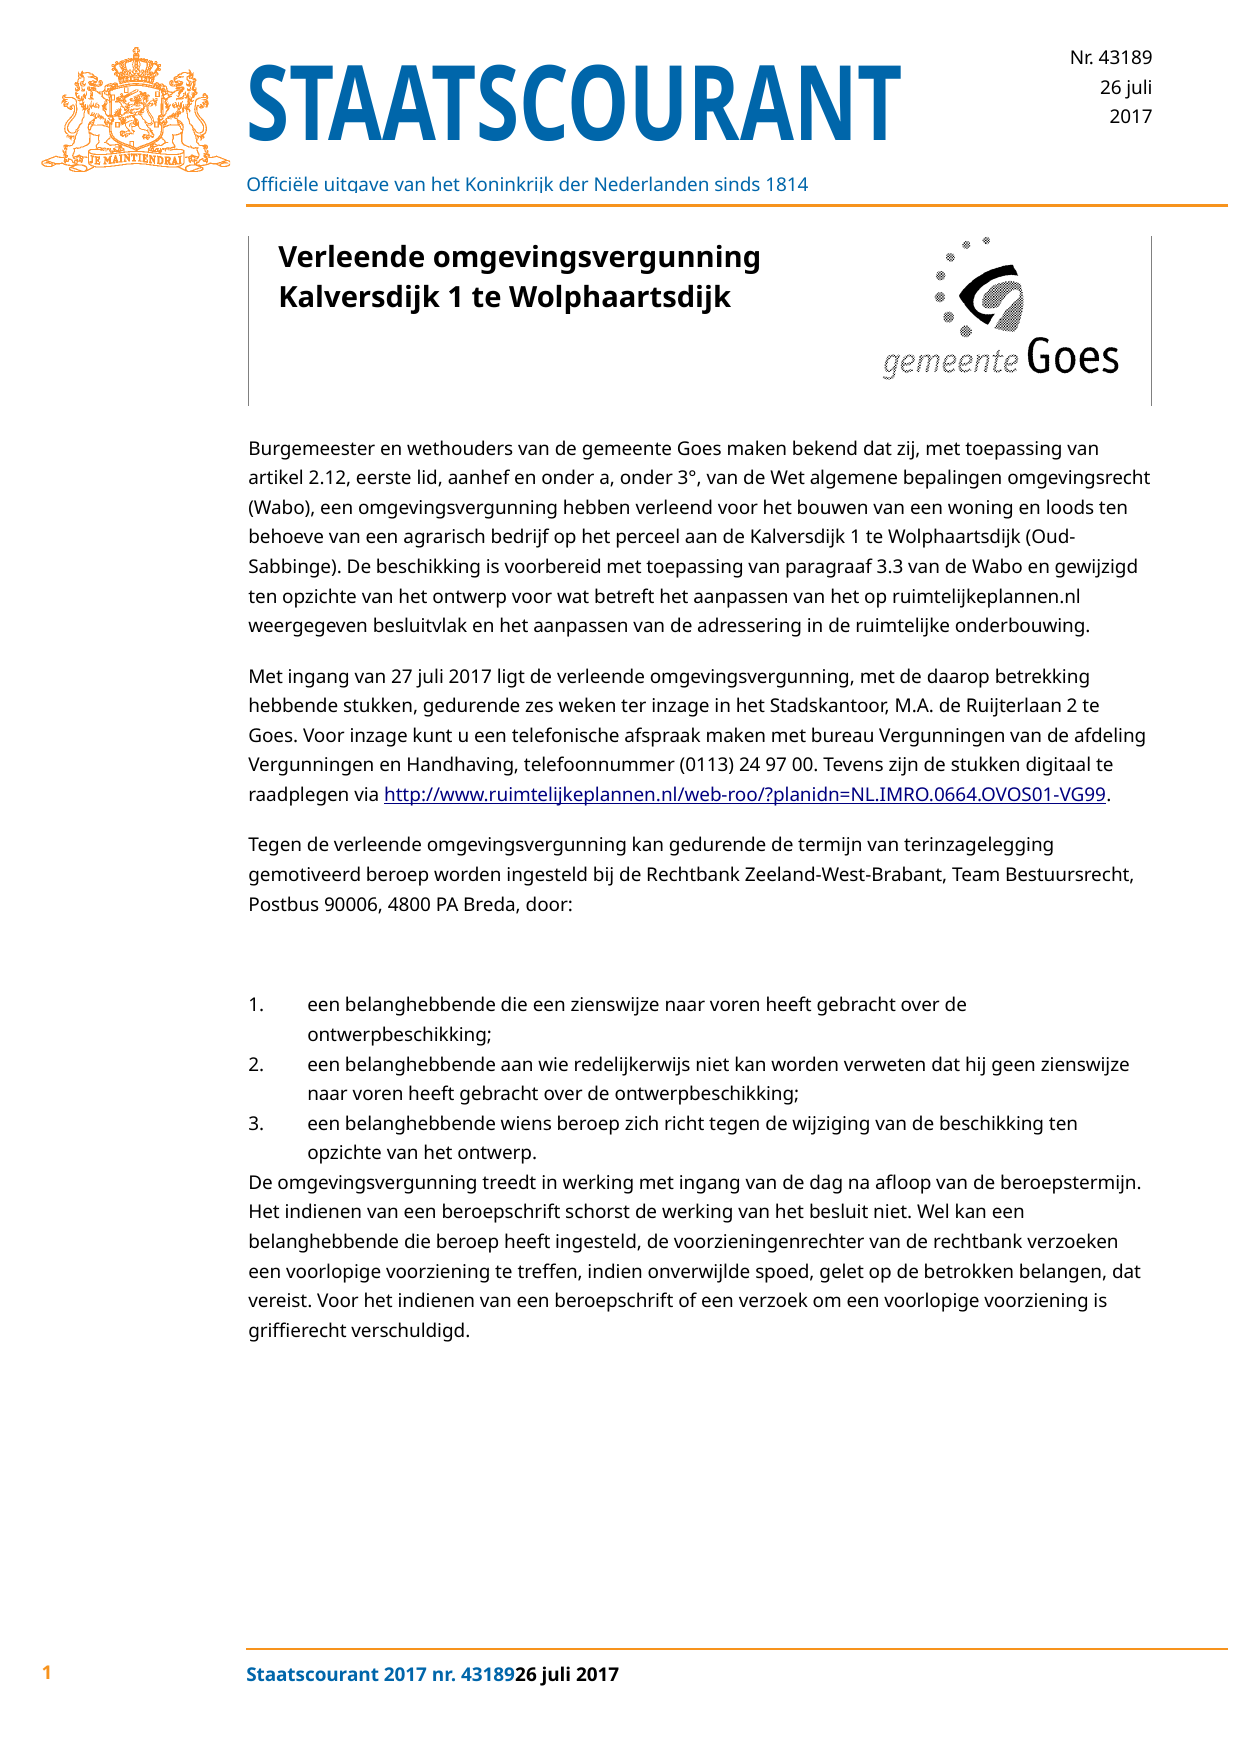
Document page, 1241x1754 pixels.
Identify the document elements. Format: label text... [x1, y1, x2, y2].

table_header [850, 236, 1151, 406]
text Met ingang van 27 juli 2017 ligt de verleende omgevingsvergunning, met de daarop betrekking hebbende stukken, gedurende zes weken ter inzage in het Stadskantoor, M.A. de Ruijterlaan 2 te Goes. Voor inzage kunt u een telefonische afspraak maken met bureau Vergunningen van de afdeling Vergunningen en Handhaving, telefoonnummer (0113) 24 97 00. Tevens zijn de stukken digitaal te raadplegen via http://www.ruimtelijkeplannen.nl/web-roo/?planidn=NL.IMRO.0664.OVOS01-VG99. [248, 663, 1152, 807]
list een belanghebbende wiens beroep zich richt tegen de wijziging van de beschikking ten opzichte van het ontwerp. [248, 1110, 1152, 1165]
table_header Verleende omgevingsvergunning Kalversdijk 1 te Wolphaartsdijk [249, 236, 850, 406]
list een belanghebbende aan wie redelijkerwijs niet kan worden verweten dat hij geen zienswijze naar voren heeft gebracht over de ontwerpbeschikking; [248, 1051, 1152, 1106]
picture [41, 47, 231, 172]
list een belanghebbende die een zienswijze naar voren heeft gebracht over de ontwerpbeschikking; [248, 992, 1152, 1047]
text Tegen de verleende omgevingsvergunning kan gedurende de termijn van terinzagelegging gemotiveerd beroep worden ingesteld bij de Rechtbank Zeeland-West-Brabant, Team Bestuursrecht, Postbus 90006, 4800 PA Breda, door: [248, 832, 1152, 917]
text Burgemeester en wethouders van de gemeente Goes maken bekend dat zij, met toepassing van artikel 2.12, eerste lid, aanhef en onder a, onder 3°, van de Wet algemene bepalingen omgevingsrecht (Wabo), een omgevingsvergunning hebben verleend voor het bouwen van een woning en loods ten behoeve van een agrarisch bedrijf op het perceel aan de Kalversdijk 1 te Wolphaartsdijk (Oud-Sabbinge). De beschikking is voorbereid met toepassing van paragraaf 3.3 van de Wabo en gewijzigd ten opzichte van het ontwerp voor wat betreft het aanpassen van het op ruimtelijkeplannen.nl weergegeven besluitvlak en het aanpassen van de adressering in de ruimtelijke onderbouwing. [248, 435, 1152, 638]
text De omgevingsvergunning treedt in werking met ingang van de dag na afloop van de beroepstermijn. Het indienen van een beroepschrift schorst de werking van het besluit niet. Wel kan een belanghebbende die beroep heeft ingesteld, de voorzieningenrechter van de rechtbank verzoeken een voorlopige voorziening te treffen, indien onverwijlde spoed, gelet op de betrokken belangen, dat vereist. Voor het indienen van een beroepschrift of een verzoek om een voorlopige voorziening is griffierecht verschuldigd. [248, 1169, 1152, 1343]
picture [882, 236, 1119, 380]
